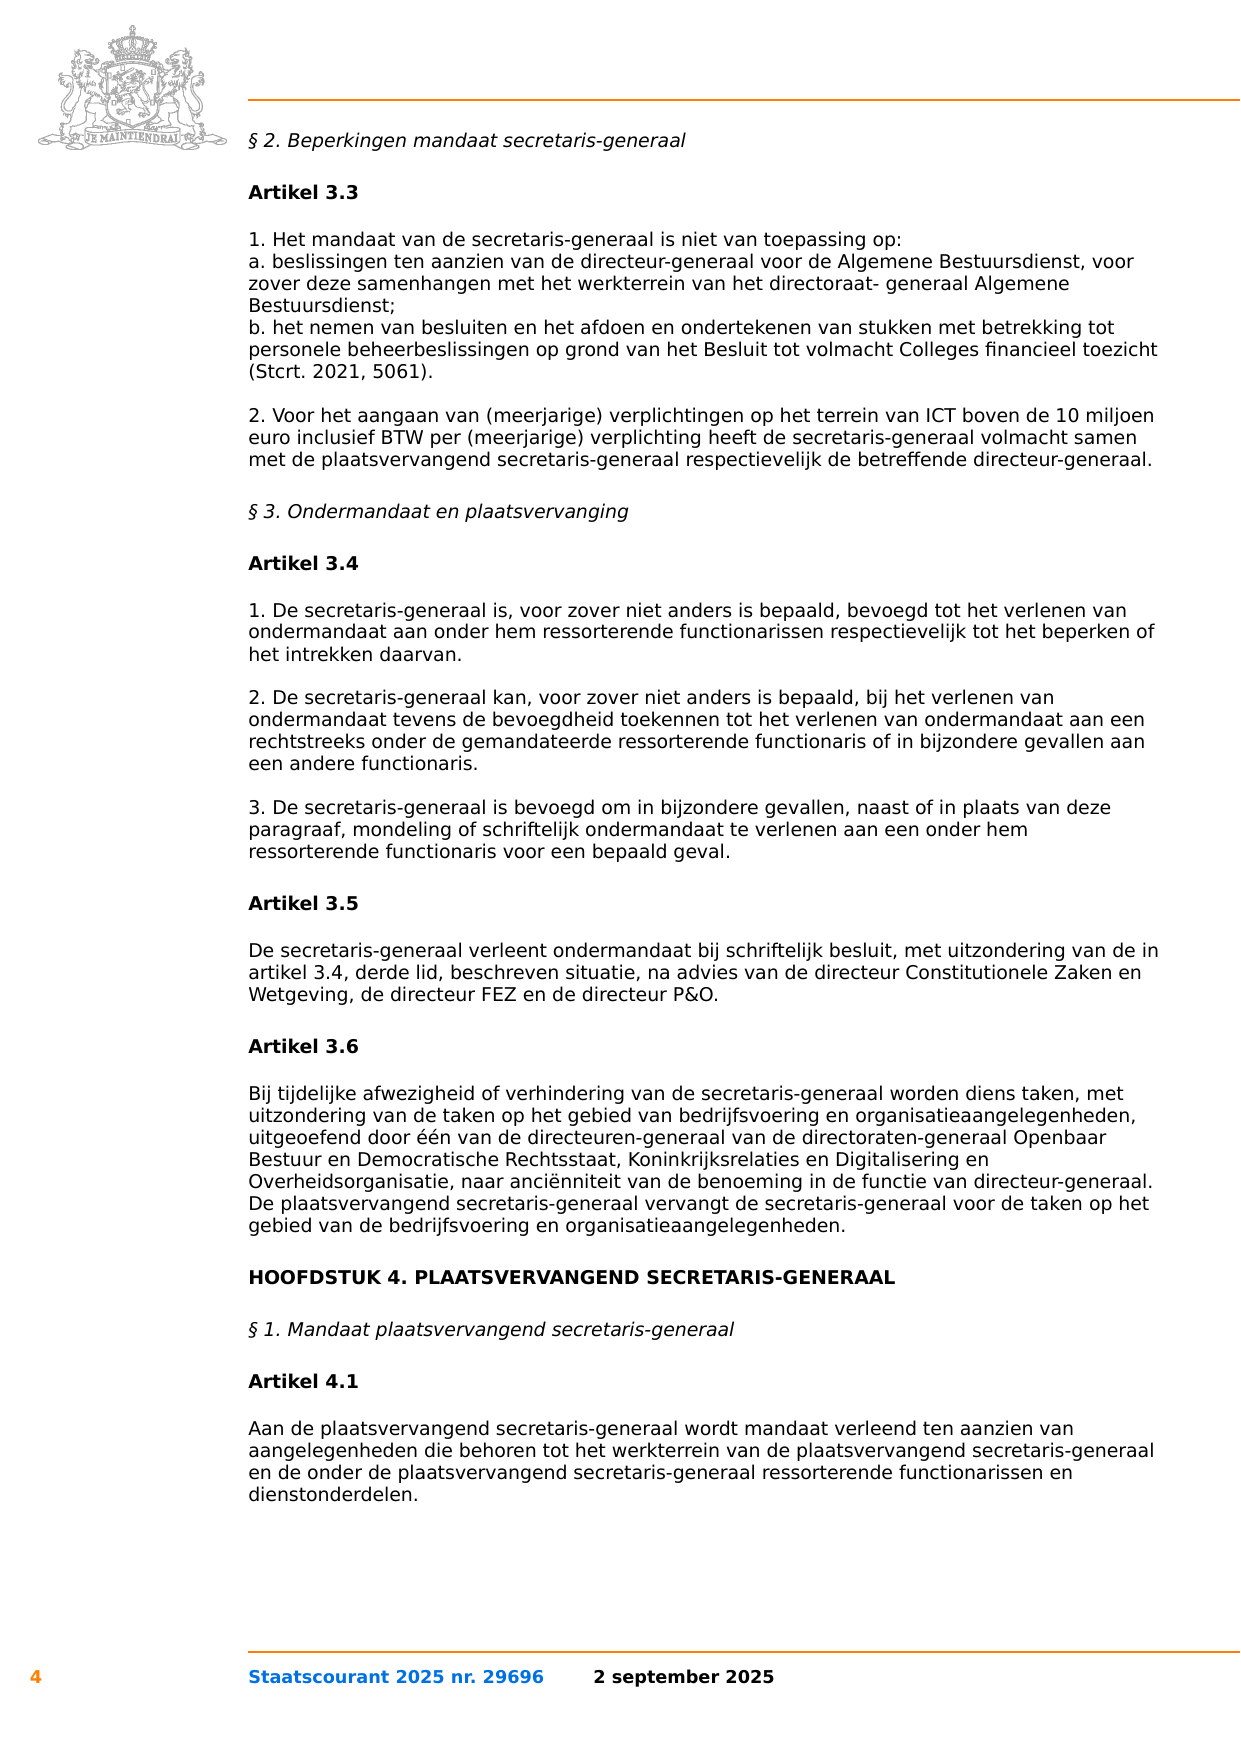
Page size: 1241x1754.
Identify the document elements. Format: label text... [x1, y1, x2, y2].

text 1. Het mandaat van de secretaris-generaal is niet van toepassing op: [248, 229, 1163, 251]
text De secretaris-generaal verleent ondermandaat bij schriftelijk besluit, met uitzondering van de in artikel 3.4, derde lid, beschreven situatie, na advies van de directeur Constitutionele Zaken en Wetgeving, de directeur FEZ en de directeur P&O. [248, 940, 1163, 1006]
text 3. De secretaris-generaal is bevoegd om in bijzondere gevallen, naast of in plaats van deze paragraaf, mondeling of schriftelijk ondermandaat te verlenen aan een onder hem ressorterende functionaris voor een bepaald geval. [248, 797, 1163, 863]
subtitle § 3. Ondermandaat en plaatsvervanging [248, 501, 1163, 522]
text 1. De secretaris-generaal is, voor zover niet anders is bepaald, bevoegd tot het verlenen van ondermandaat aan onder hem ressorterende functionarissen respectievelijk tot het beperken of het intrekken daarvan. [248, 599, 1163, 665]
subtitle Artikel 3.5 [248, 893, 1163, 915]
subtitle § 2. Beperkingen mandaat secretaris-generaal [248, 130, 1163, 152]
subtitle Artikel 3.6 [248, 1036, 1163, 1058]
subtitle Artikel 3.3 [248, 182, 1163, 204]
text 2. De secretaris-generaal kan, voor zover niet anders is bepaald, bij het verlenen van ondermandaat tevens de bevoegdheid toekennen tot het verlenen van ondermandaat aan een rechtstreeks onder de gemandateerde ressorterende functionaris of in bijzondere gevallen aan een andere functionaris. [248, 687, 1163, 775]
text b. het nemen van besluiten en het afdoen en ondertekenen van stukken met betrekking tot personele beheerbeslissingen op grond van het Besluit tot volmacht Colleges financieel toezicht (Stcrt. 2021, 5061). [248, 317, 1163, 383]
subtitle § 1. Mandaat plaatsvervangend secretaris-generaal [248, 1319, 1163, 1341]
picture [38, 25, 227, 150]
text Bij tijdelijke afwezigheid of verhindering van de secretaris-generaal worden diens taken, met uitzondering van de taken op het gebied van bedrijfsvoering en organisatieaangelegenheden, uitgeoefend door één van de directeuren-generaal van de directoraten-generaal Openbaar Bestuur en Democratische Rechtsstaat, Koninkrijksrelaties en Digitalisering en Overheidsorganisatie, naar anciënniteit van de benoeming in de functie van directeur-generaal. De plaatsvervangend secretaris-generaal vervangt de secretaris-generaal voor de taken op het gebied van de bedrijfsvoering en organisatieaangelegenheden. [248, 1083, 1163, 1237]
subtitle Artikel 4.1 [248, 1371, 1163, 1393]
subtitle HOOFDSTUK 4. PLAATSVERVANGEND SECRETARIS-GENERAAL [248, 1267, 1163, 1289]
subtitle Artikel 3.4 [248, 552, 1163, 574]
text Aan de plaatsvervangend secretaris-generaal wordt mandaat verleend ten aanzien van aangelegenheden die behoren tot het werkterrein van de plaatsvervangend secretaris-generaal en de onder de plaatsvervangend secretaris-generaal ressorterende functionarissen en dienstonderdelen. [248, 1418, 1163, 1506]
text 2. Voor het aangaan van (meerjarige) verplichtingen op het terrein van ICT boven de 10 miljoen euro inclusief BTW per (meerjarige) verplichting heeft de secretaris-generaal volmacht samen met de plaatsvervangend secretaris-generaal respectievelijk de betreffende directeur-generaal. [248, 404, 1163, 471]
text a. beslissingen ten aanzien van de directeur-generaal voor de Algemene Bestuursdienst, voor zover deze samenhangen met het werkterrein van het directoraat- generaal Algemene Bestuursdienst; [248, 251, 1163, 317]
